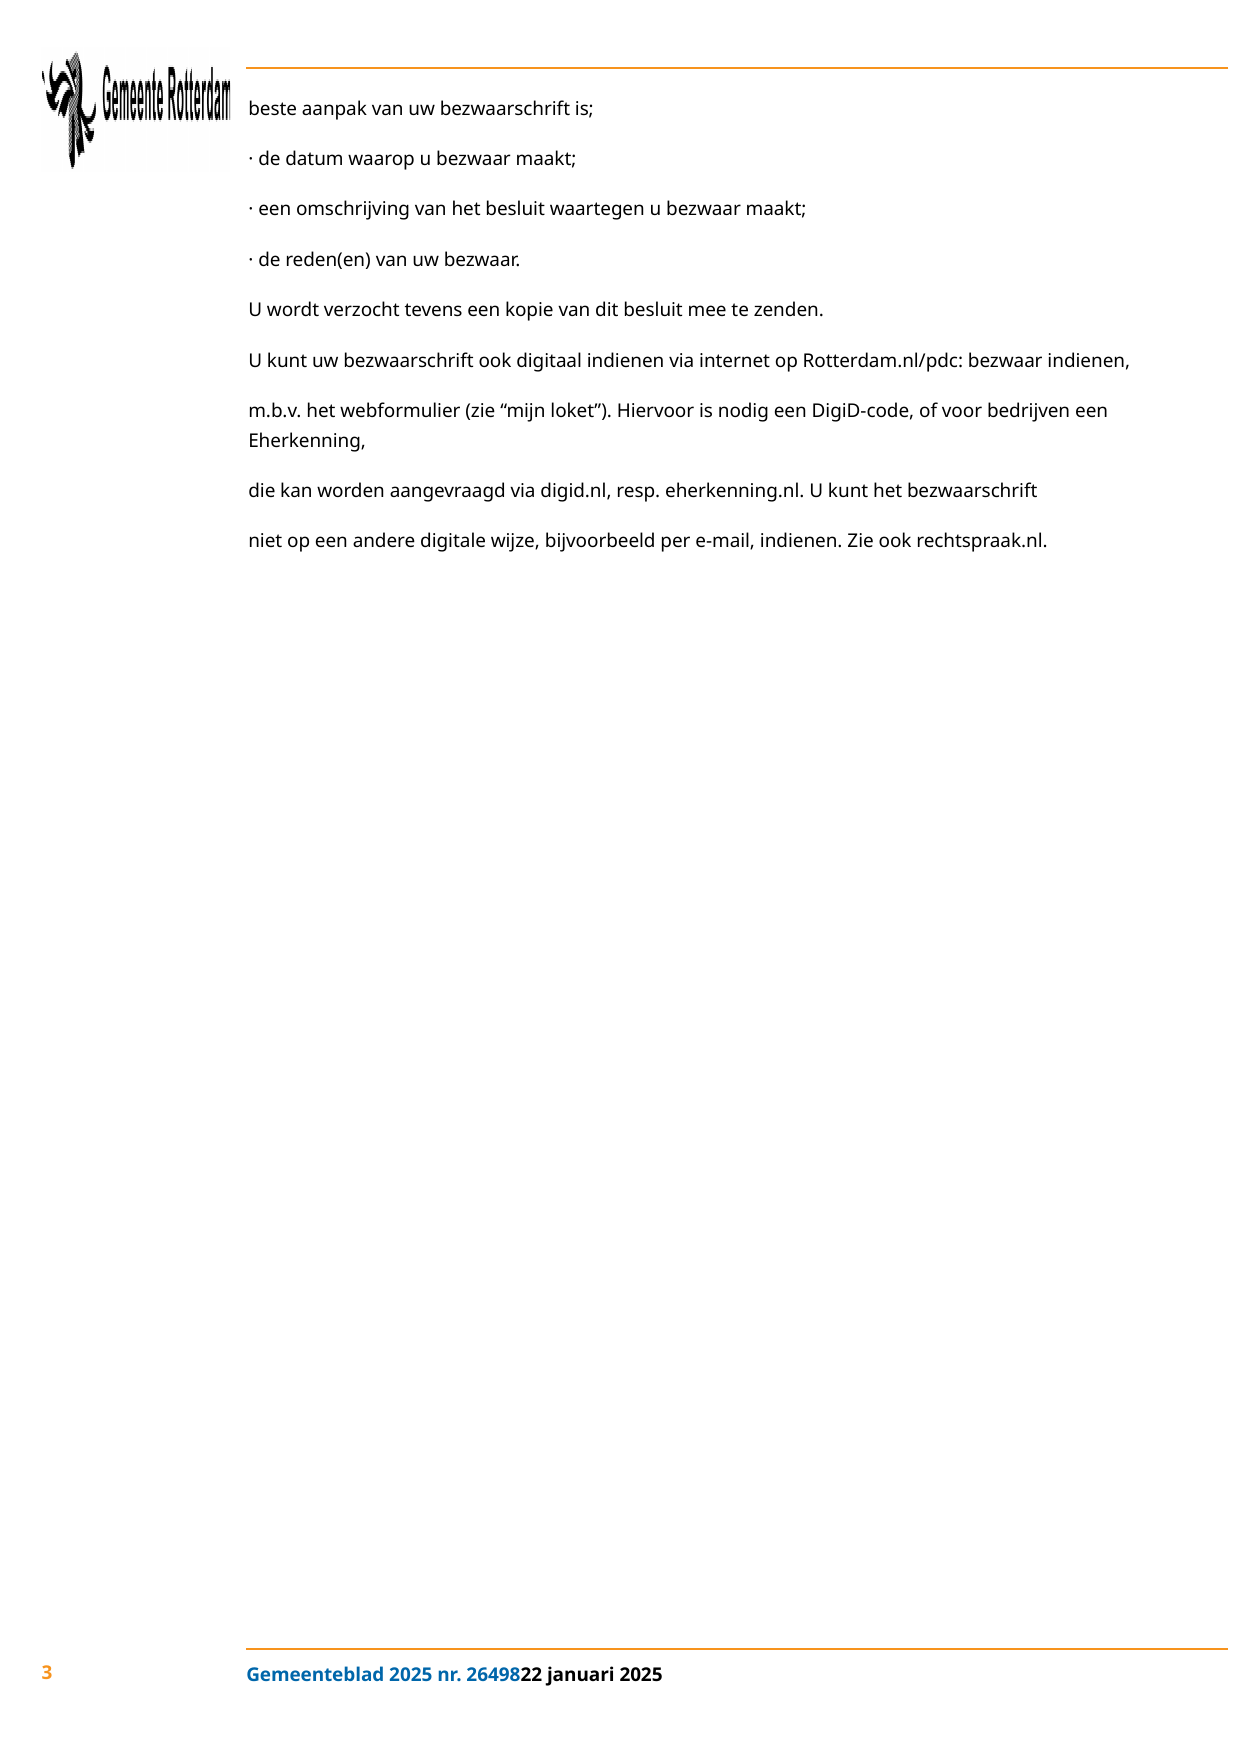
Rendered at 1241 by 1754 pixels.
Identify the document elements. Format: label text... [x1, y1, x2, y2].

text · de datum waarop u bezwaar maakt; [248, 145, 1152, 171]
text m.b.v. het webformulier (zie “mijn loket”). Hiervoor is nodig een DigiD-code, of voor bedrijven een Eherkenning, [248, 397, 1152, 453]
text U kunt uw bezwaarschrift ook digitaal indienen via internet op Rotterdam.nl/pdc: bezwaar indienen, [248, 347, 1152, 373]
text beste aanpak van uw bezwaarschrift is; [248, 95, 1152, 121]
text niet op een andere digitale wijze, bijvoorbeeld per e-mail, indienen. Zie ook rechtspraak.nl. [248, 528, 1152, 553]
picture [41, 47, 231, 172]
text · de reden(en) van uw bezwaar. [248, 246, 1152, 272]
text U wordt verzocht tevens een kopie van dit besluit mee te zenden. [248, 296, 1152, 322]
text die kan worden aangevraagd via digid.nl, resp. eherkenning.nl. U kunt het bezwaarschrift [248, 477, 1152, 503]
text · een omschrijving van het besluit waartegen u bezwaar maakt; [248, 196, 1152, 221]
